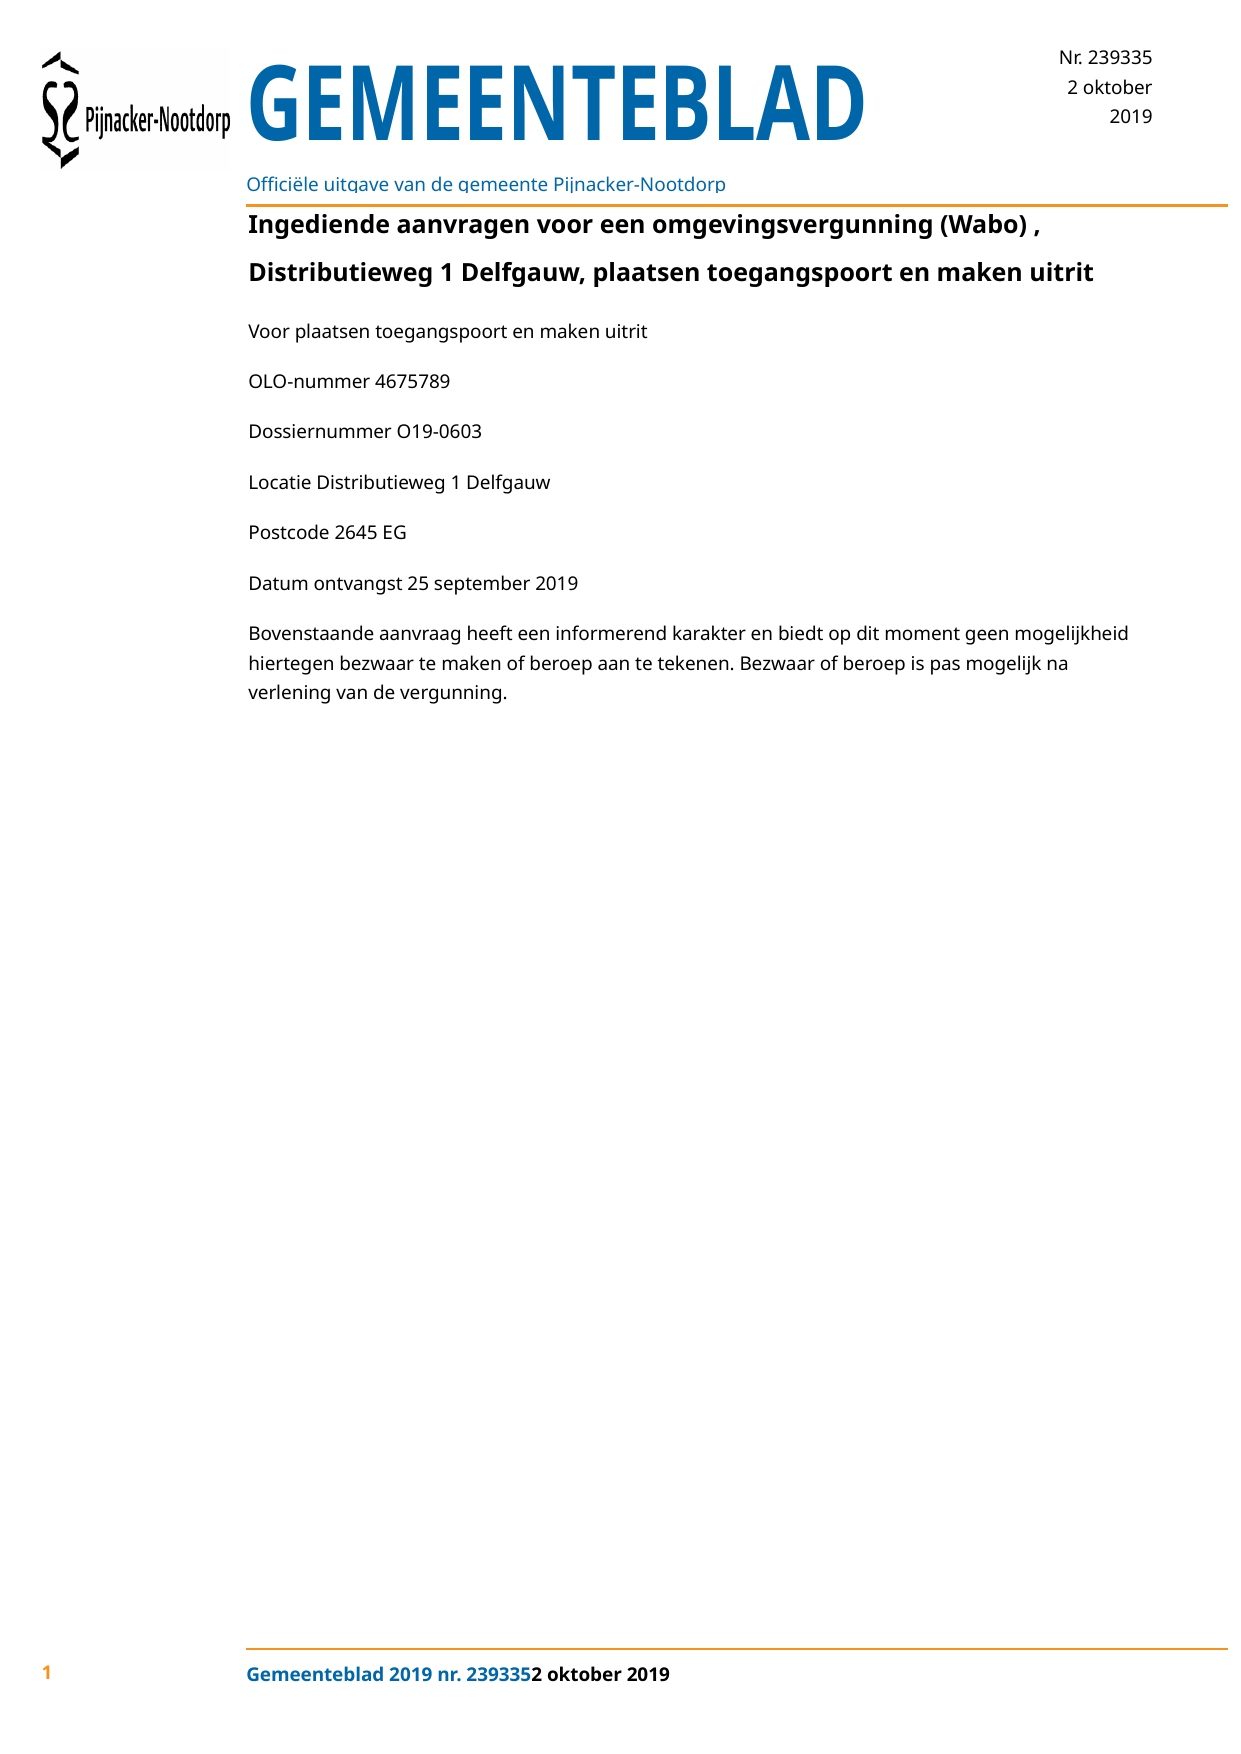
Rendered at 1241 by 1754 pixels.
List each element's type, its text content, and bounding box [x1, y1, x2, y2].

text OLO-nummer 4675789 [248, 368, 1152, 394]
text Dossiernummer O19-0603 [248, 419, 1152, 444]
picture [41, 47, 231, 172]
text Bovenstaande aanvraag heeft een informerend karakter en biedt op dit moment geen mogelijkheid hiertegen bezwaar te maken of beroep aan te tekenen. Bezwaar of beroep is pas mogelijk na verlening van de vergunning. [248, 620, 1152, 705]
text Datum ontvangst 25 september 2019 [248, 570, 1152, 596]
text Locatie Distributieweg 1 Delfgauw [248, 469, 1152, 495]
text Voor plaatsen toegangspoort en maken uitrit [248, 318, 1152, 344]
text Postcode 2645 EG [248, 519, 1152, 545]
text Ingediende aanvragen voor een omgevingsvergunning (Wabo) , Distributieweg 1 Delfgauw, plaatsen toegangspoort en maken uitrit [248, 207, 1152, 288]
